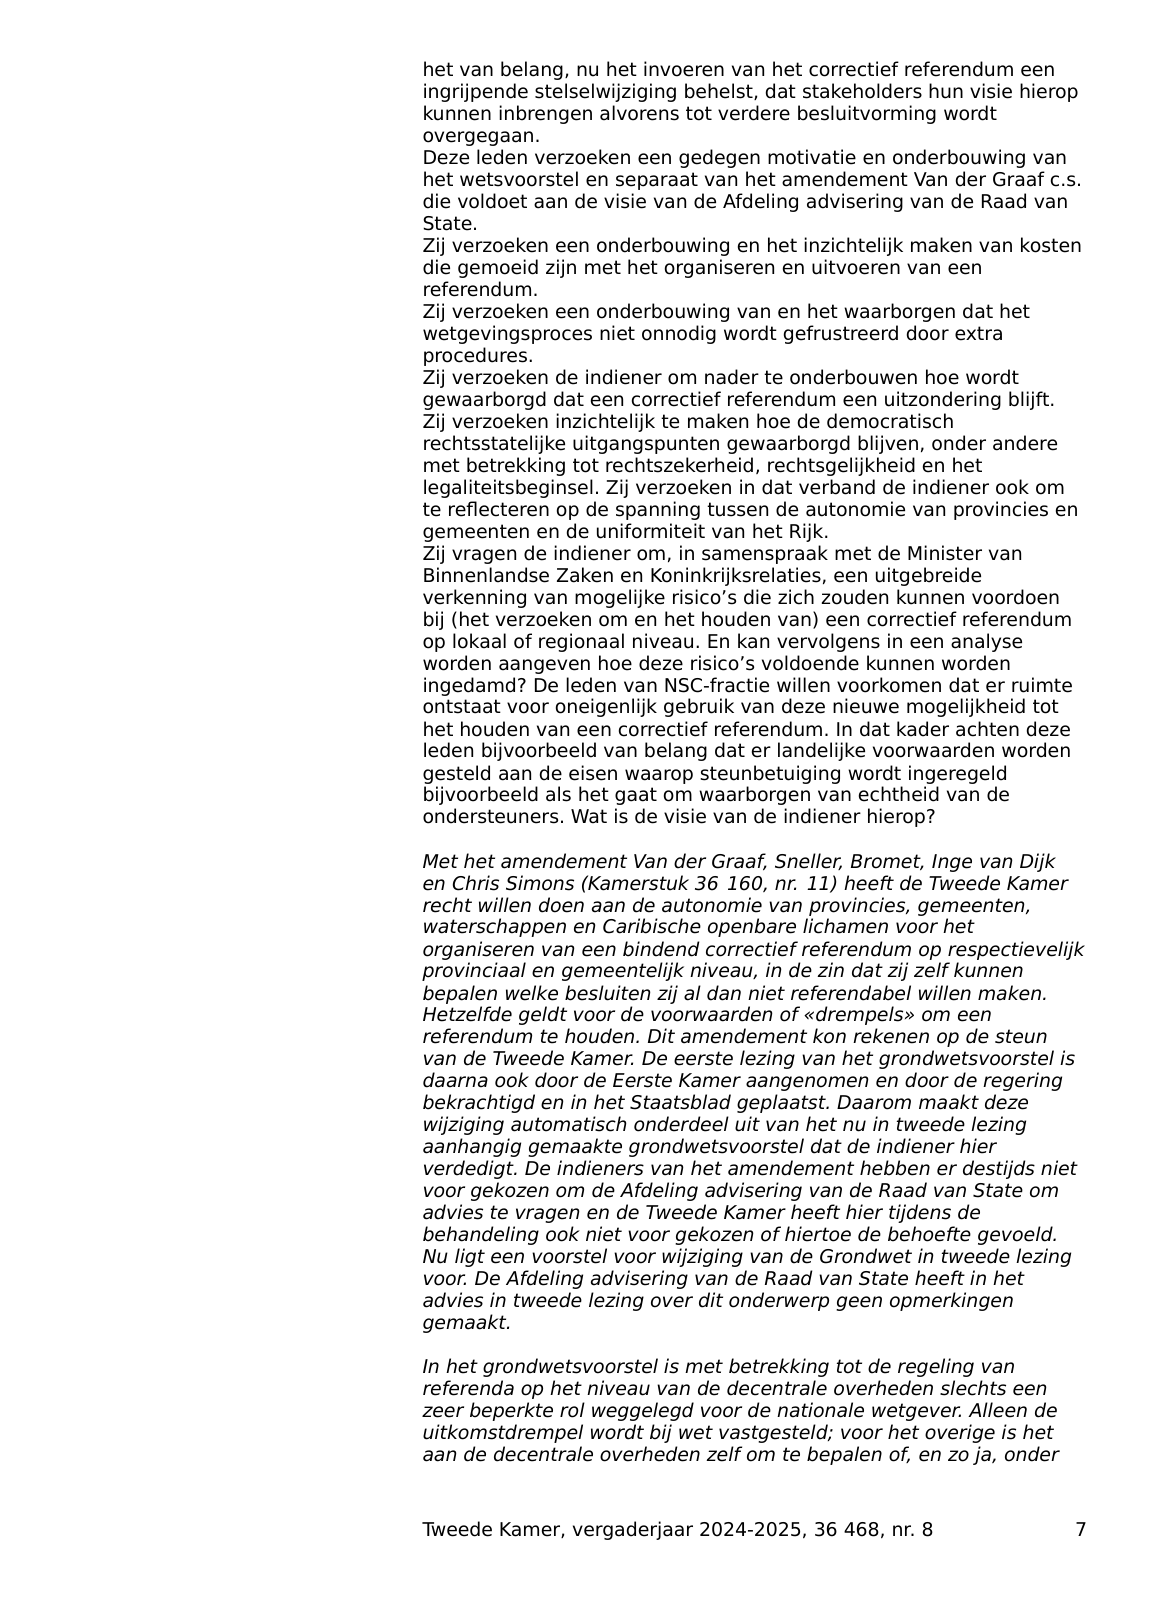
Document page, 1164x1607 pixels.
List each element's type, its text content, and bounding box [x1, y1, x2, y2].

text Zij verzoeken de indiener om nader te onderbouwen hoe wordt gewaarborgd dat een correctief referendum een uitzondering blijft. [422, 367, 1087, 411]
text In het grondwetsvoorstel is met betrekking tot de regeling van referenda op het niveau van de decentrale overheden slechts een zeer beperkte rol weggelegd voor de nationale wetgever. Alleen de uitkomstdrempel wordt bij wet vastgesteld; voor het overige is het aan de decentrale overheden zelf om te bepalen of, en zo ja, onder [422, 1356, 1087, 1466]
text Zij verzoeken een onderbouwing en het inzichtelijk maken van kosten die gemoeid zijn met het organiseren en uitvoeren van een referendum. [422, 235, 1087, 301]
text Deze leden verzoeken een gedegen motivatie en onderbouwing van het wetsvoorstel en separaat van het amendement Van der Graaf c.s. die voldoet aan de visie van de Afdeling advisering van de Raad van State. [422, 147, 1087, 235]
text Zij verzoeken een onderbouwing van en het waarborgen dat het wetgevingsproces niet onnodig wordt gefrustreerd door extra procedures. [422, 301, 1087, 367]
text Met het amendement Van der Graaf, Sneller, Bromet, Inge van Dijk en Chris Simons (Kamerstuk 36 160, nr. 11) heeft de Tweede Kamer recht willen doen aan de autonomie van provincies, gemeenten, waterschappen en Caribische openbare lichamen voor het organiseren van een bindend correctief referendum op respectievelijk provinciaal en gemeentelijk niveau, in de zin dat zij zelf kunnen bepalen welke besluiten zij al dan niet referendabel willen maken. Hetzelfde geldt voor de voorwaarden of «drempels» om een referendum te houden. Dit amendement kon rekenen op de steun van de Tweede Kamer. De eerste lezing van het grondwetsvoorstel is daarna ook door de Eerste Kamer aangenomen en door de regering bekrachtigd en in het Staatsblad geplaatst. Daarom maakt deze wijziging automatisch onderdeel uit van het nu in tweede lezing aanhangig gemaakte grondwetsvoorstel dat de indiener hier verdedigt. De indieners van het amendement hebben er destijds niet voor gekozen om de Afdeling advisering van de Raad van State om advies te vragen en de Tweede Kamer heeft hier tijdens de behandeling ook niet voor gekozen of hiertoe de behoefte gevoeld. Nu ligt een voorstel voor wijziging van de Grondwet in tweede lezing voor. De Afdeling advisering van de Raad van State heeft in het advies in tweede lezing over dit onderwerp geen opmerkingen gemaakt. [422, 851, 1087, 1334]
text Zij verzoeken inzichtelijk te maken hoe de democratisch rechtsstatelijke uitgangspunten gewaarborgd blijven, onder andere met betrekking tot rechtszekerheid, rechtsgelijkheid en het legaliteitsbeginsel. Zij verzoeken in dat verband de indiener ook om te reflecteren op de spanning tussen de autonomie van provincies en gemeenten en de uniformiteit van het Rijk. [422, 411, 1087, 543]
text Zij vragen de indiener om, in samenspraak met de Minister van Binnenlandse Zaken en Koninkrijksrelaties, een uitgebreide verkenning van mogelijke risico’s die zich zouden kunnen voordoen bij (het verzoeken om en het houden van) een correctief referendum op lokaal of regionaal niveau. En kan vervolgens in een analyse worden aangeven hoe deze risico’s voldoende kunnen worden ingedamd? De leden van NSC-fractie willen voorkomen dat er ruimte ontstaat voor oneigenlijk gebruik van deze nieuwe mogelijkheid tot het houden van een correctief referendum. In dat kader achten deze leden bijvoorbeeld van belang dat er landelijke voorwaarden worden gesteld aan de eisen waarop steunbetuiging wordt ingeregeld bijvoorbeeld als het gaat om waarborgen van echtheid van de ondersteuners. Wat is de visie van de indiener hierop? [422, 543, 1087, 828]
text het van belang, nu het invoeren van het correctief referendum een ingrijpende stelselwijziging behelst, dat stakeholders hun visie hierop kunnen inbrengen alvorens tot verdere besluitvorming wordt overgegaan. [422, 59, 1087, 147]
